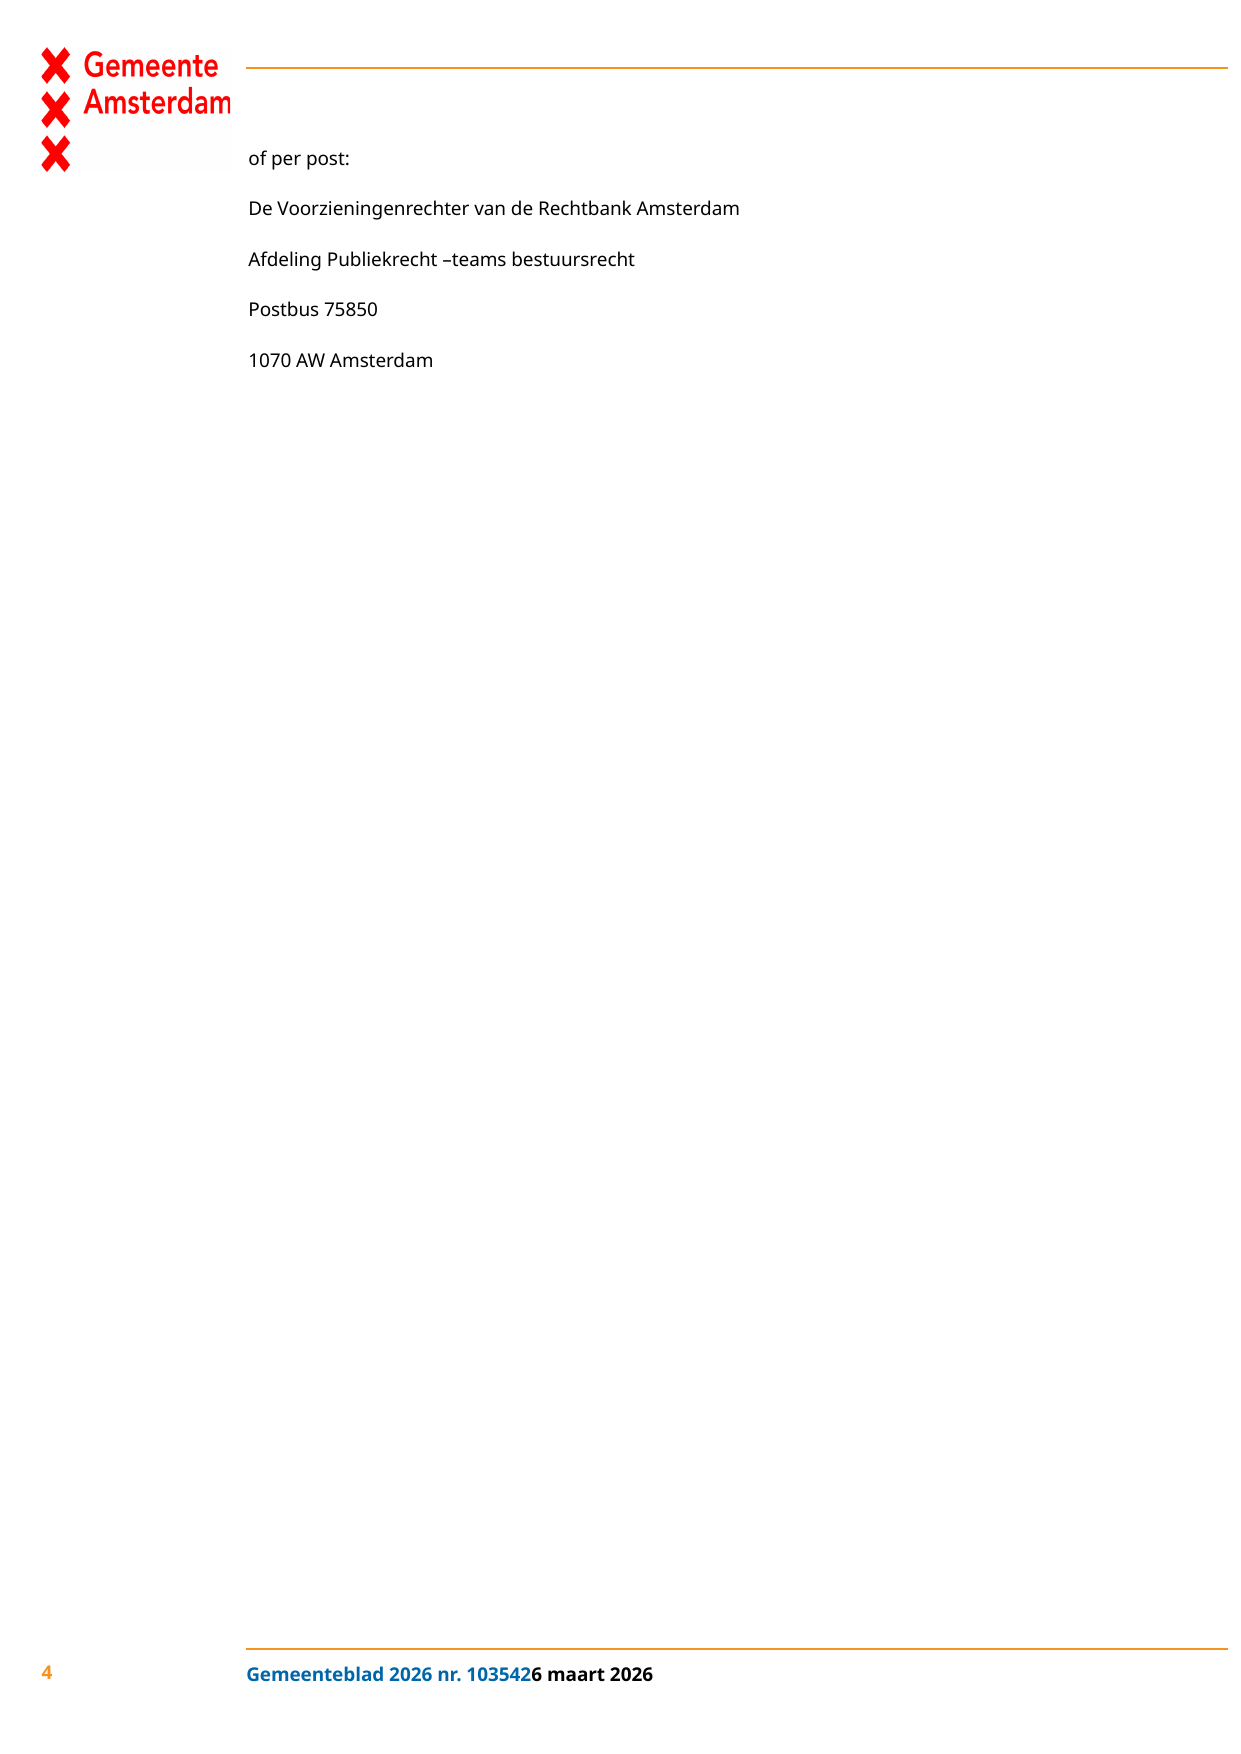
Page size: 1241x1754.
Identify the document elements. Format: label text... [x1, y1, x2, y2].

picture [41, 47, 231, 172]
text Afdeling Publiekrecht –teams bestuursrecht [248, 246, 1152, 272]
text of per post: [248, 145, 1152, 171]
text Postbus 75850 [248, 296, 1152, 322]
text De Voorzieningenrechter van de Rechtbank Amsterdam [248, 196, 1152, 221]
text 1070 AW Amsterdam [248, 347, 1152, 373]
